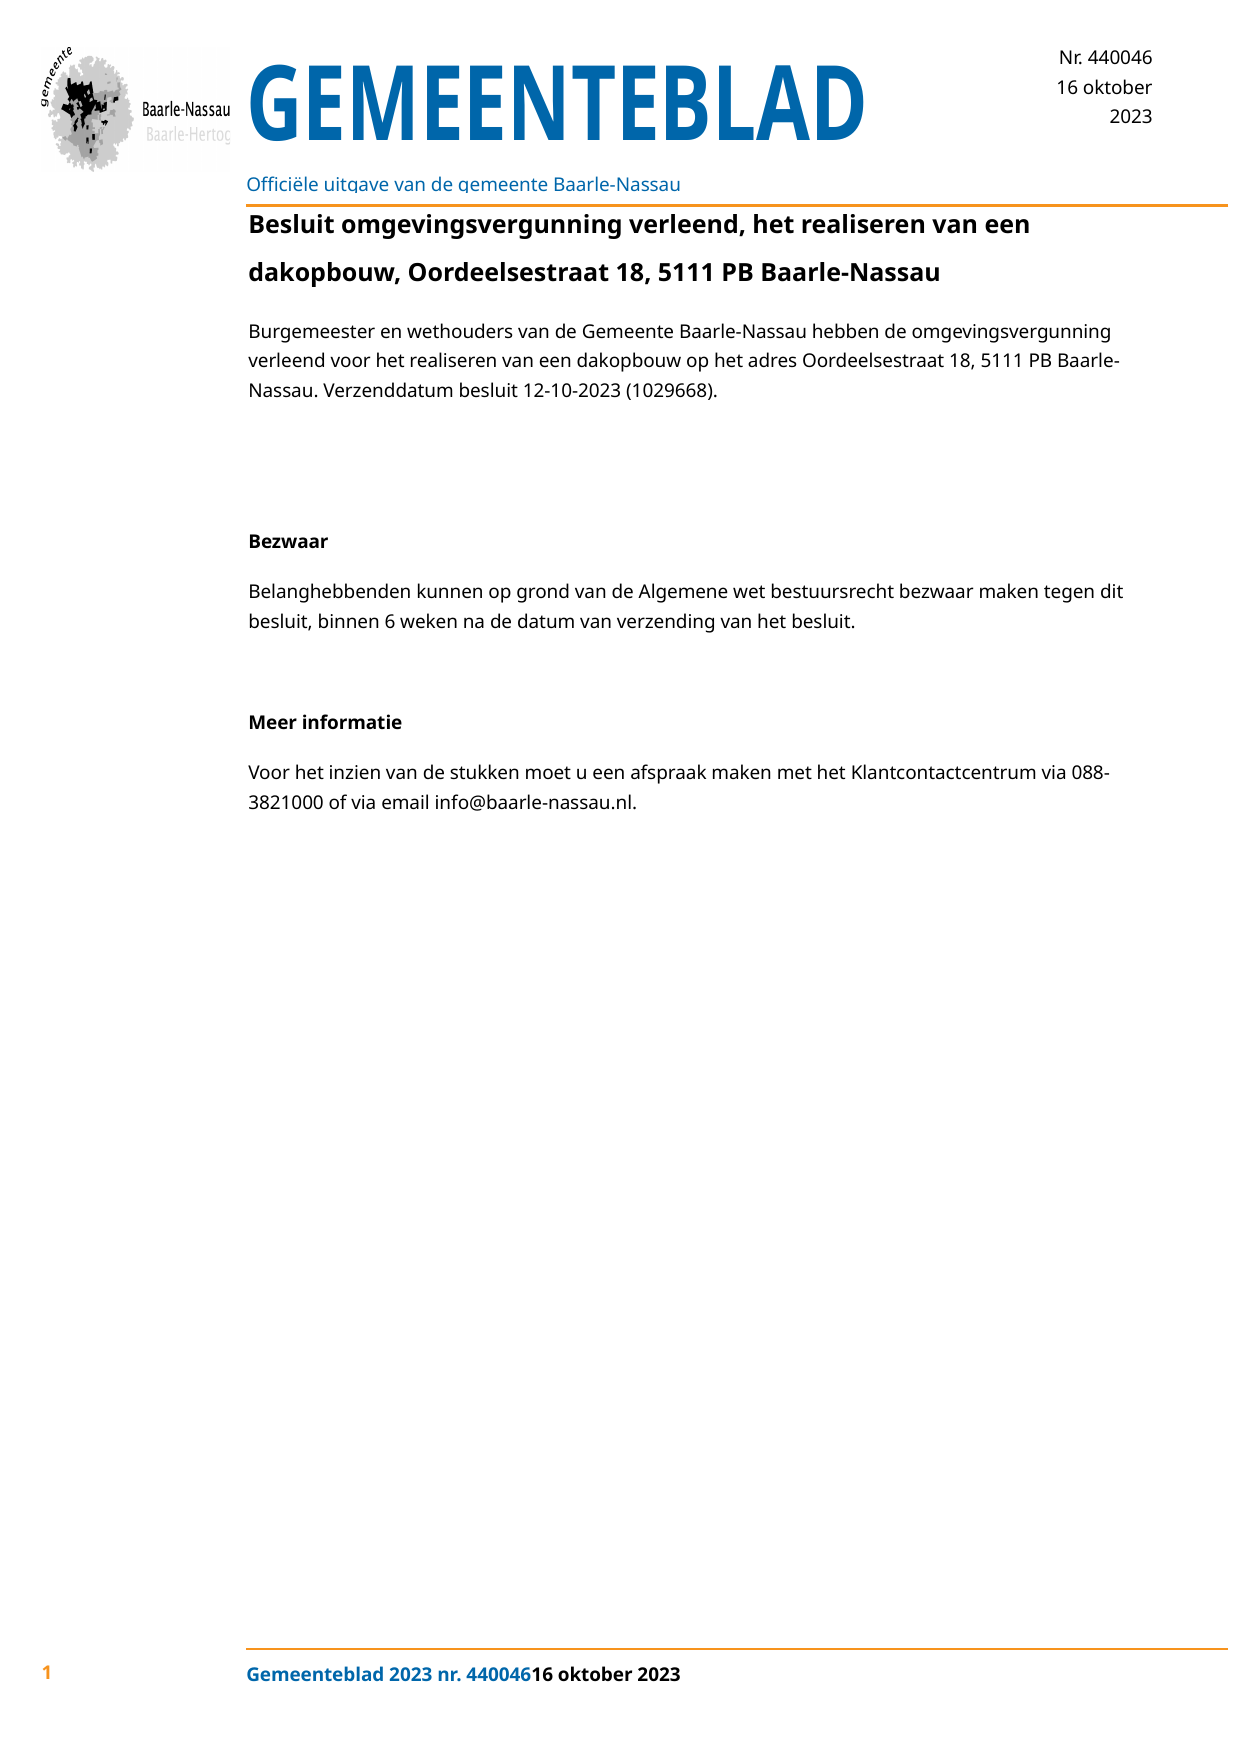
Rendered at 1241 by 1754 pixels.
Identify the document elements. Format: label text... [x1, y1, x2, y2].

picture [41, 47, 231, 172]
text Meer informatie [248, 709, 1152, 735]
text Belanghebbenden kunnen op grond van de Algemene wet bestuursrecht bezwaar maken tegen dit besluit, binnen 6 weken na de datum van verzending van het besluit. [248, 579, 1152, 634]
text Voor het inzien van de stukken moet u een afspraak maken met het Klantcontactcentrum via 088-3821000 of via email info@baarle-nassau.nl. [248, 759, 1152, 815]
text Besluit omgevingsvergunning verleend, het realiseren van een dakopbouw, Oordeelsestraat 18, 5111 PB Baarle-Nassau [248, 207, 1152, 288]
text Burgemeester en wethouders van de Gemeente Baarle-Nassau hebben de omgevingsvergunning verleend voor het realiseren van een dakopbouw op het adres Oordeelsestraat 18, 5111 PB Baarle-Nassau. Verzenddatum besluit 12-10-2023 (1029668). [248, 318, 1152, 403]
text Bezwaar [248, 528, 1152, 554]
